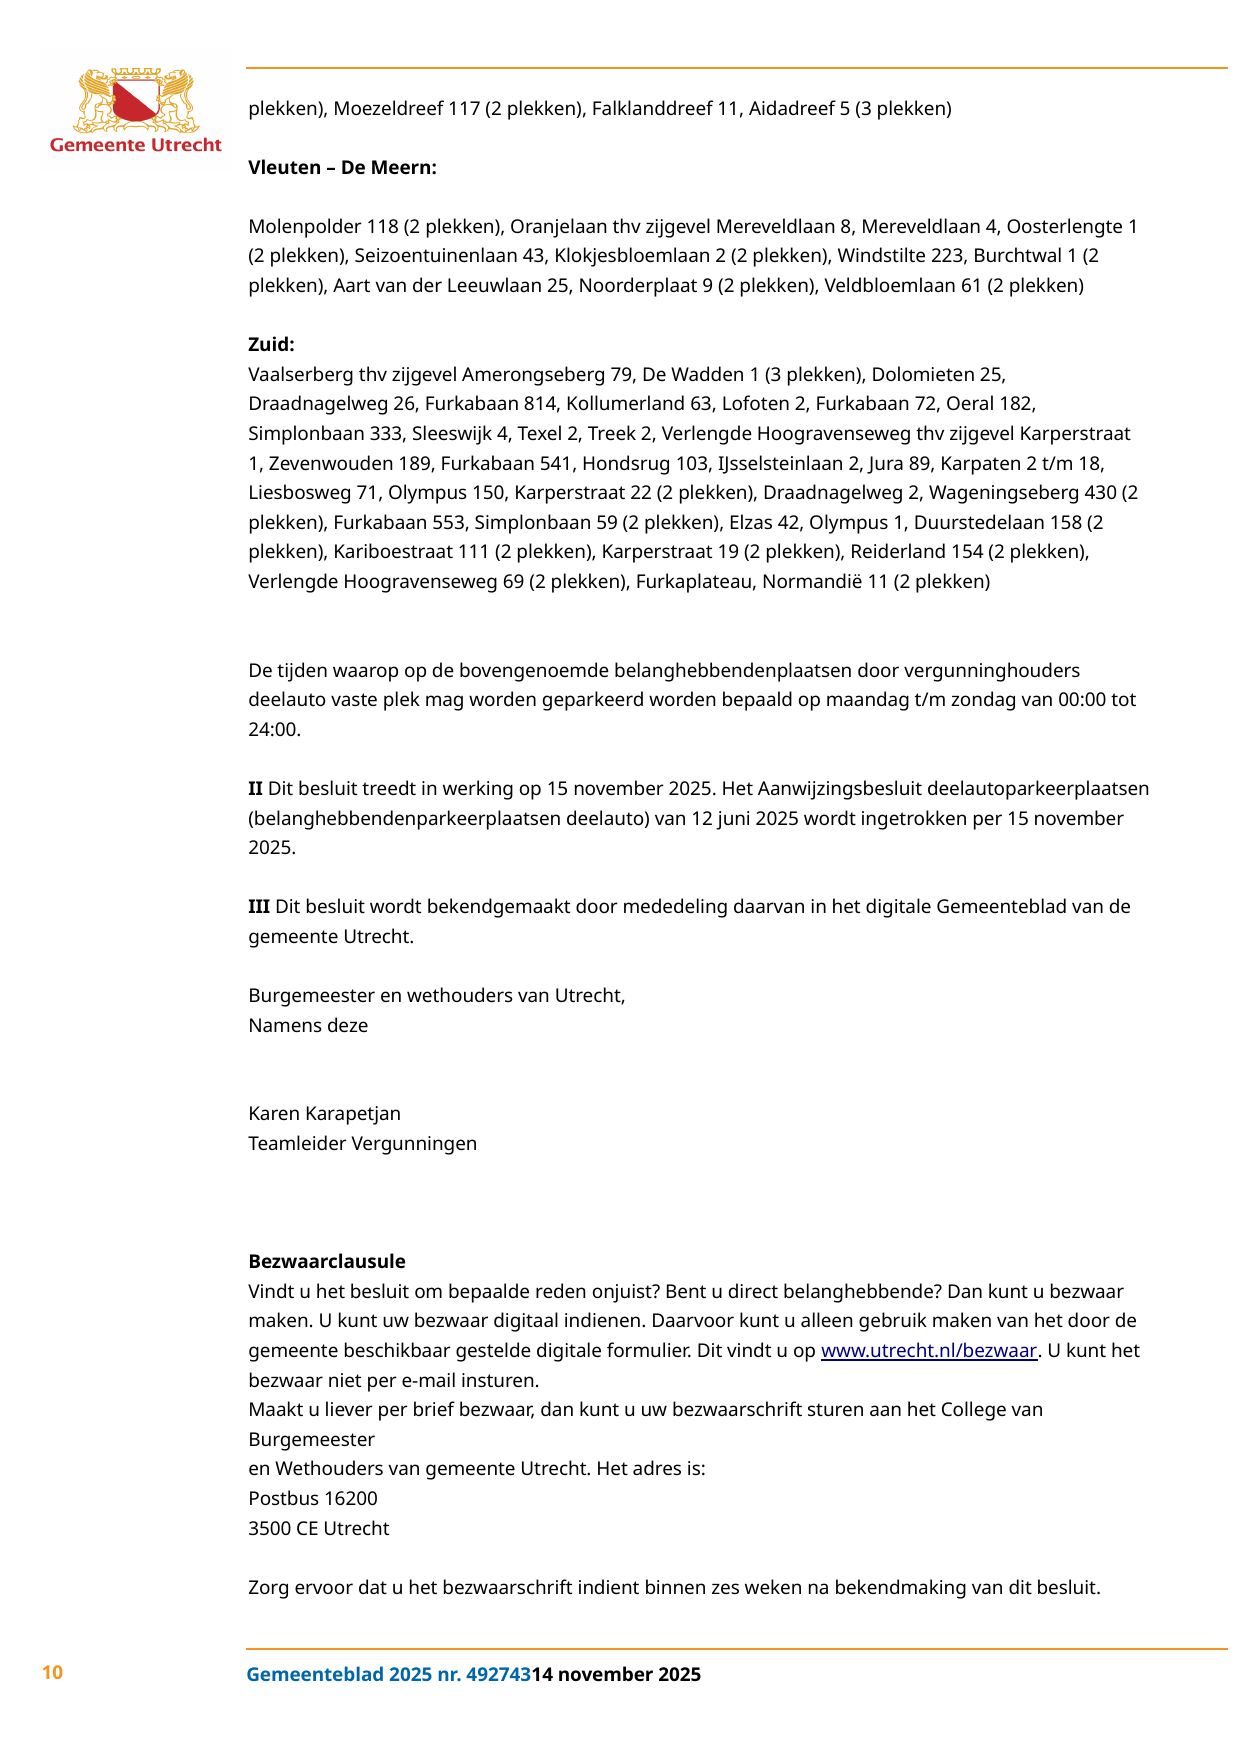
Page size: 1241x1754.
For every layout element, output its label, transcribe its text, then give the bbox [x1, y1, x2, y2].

text De tijden waarop op de bovengenoemde belanghebbendenplaatsen door vergunninghouders deelauto vaste plek mag worden geparkeerd worden bepaald op maandag t/m zondag van 00:00 tot 24:00. [248, 657, 1152, 742]
text Postbus 16200 [248, 1485, 1152, 1511]
text plekken), Moezeldreef 117 (2 plekken), Falklanddreef 11, Aidadreef 5 (3 plekken) [248, 95, 1152, 121]
text Vindt u het besluit om bepaalde reden onjuist? Bent u direct belanghebbende? Dan kunt u bezwaar maken. U kunt uw bezwaar digitaal indienen. Daarvoor kunt u alleen gebruik maken van het door de gemeente beschikbaar gestelde digitale formulier. Dit vindt u op www.utrecht.nl/bezwaar. U kunt het bezwaar niet per e-mail insturen. [248, 1278, 1152, 1393]
text Zorg ervoor dat u het bezwaarschrift indient binnen zes weken na bekendmaking van dit besluit. [248, 1574, 1152, 1600]
text II Dit besluit treedt in werking op 15 november 2025. Het Aanwijzingsbesluit deelautoparkeerplaatsen (belanghebbendenparkeerplaatsen deelauto) van 12 juni 2025 wordt ingetrokken per 15 november 2025. [248, 775, 1152, 860]
text Karen Karapetjan [248, 1101, 1152, 1126]
text Maakt u liever per brief bezwaar, dan kunt u uw bezwaarschrift sturen aan het College van Burgemeester [248, 1396, 1152, 1452]
text en Wethouders van gemeente Utrecht. Het adres is: [248, 1456, 1152, 1481]
text Vaalserberg thv zijgevel Amerongseberg 79, De Wadden 1 (3 plekken), Dolomieten 25, Draadnagelweg 26, Furkabaan 814, Kollumerland 63, Lofoten 2, Furkabaan 72, Oeral 182, Simplonbaan 333, Sleeswijk 4, Texel 2, Treek 2, Verlengde Hoogravenseweg thv zijgevel Karperstraat 1, Zevenwouden 189, Furkabaan 541, Hondsrug 103, IJsselsteinlaan 2, Jura 89, Karpaten 2 t/m 18, Liesbosweg 71, Olympus 150, Karperstraat 22 (2 plekken), Draadnagelweg 2, Wageningseberg 430 (2 plekken), Furkabaan 553, Simplonbaan 59 (2 plekken), Elzas 42, Olympus 1, Duurstedelaan 158 (2 plekken), Kariboestraat 111 (2 plekken), Karperstraat 19 (2 plekken), Reiderland 154 (2 plekken), Verlengde Hoogravenseweg 69 (2 plekken), Furkaplateau, Normandië 11 (2 plekken) [248, 361, 1152, 594]
text Namens deze [248, 1012, 1152, 1038]
text Zuid: [248, 331, 1152, 357]
text 3500 CE Utrecht [248, 1515, 1152, 1541]
text Vleuten – De Meern: [248, 154, 1152, 180]
text III Dit besluit wordt bekendgemaakt door mededeling daarvan in het digitale Gemeenteblad van de gemeente Utrecht. [248, 893, 1152, 949]
text Molenpolder 118 (2 plekken), Oranjelaan thv zijgevel Mereveldlaan 8, Mereveldlaan 4, Oosterlengte 1 (2 plekken), Seizoentuinenlaan 43, Klokjesbloemlaan 2 (2 plekken), Windstilte 223, Burchtwal 1 (2 plekken), Aart van der Leeuwlaan 25, Noorderplaat 9 (2 plekken), Veldbloemlaan 61 (2 plekken) [248, 213, 1152, 298]
text Bezwaarclausule [248, 1248, 1152, 1274]
text Teamleider Vergunningen [248, 1130, 1152, 1156]
text Burgemeester en wethouders van Utrecht, [248, 982, 1152, 1008]
picture [41, 47, 231, 172]
